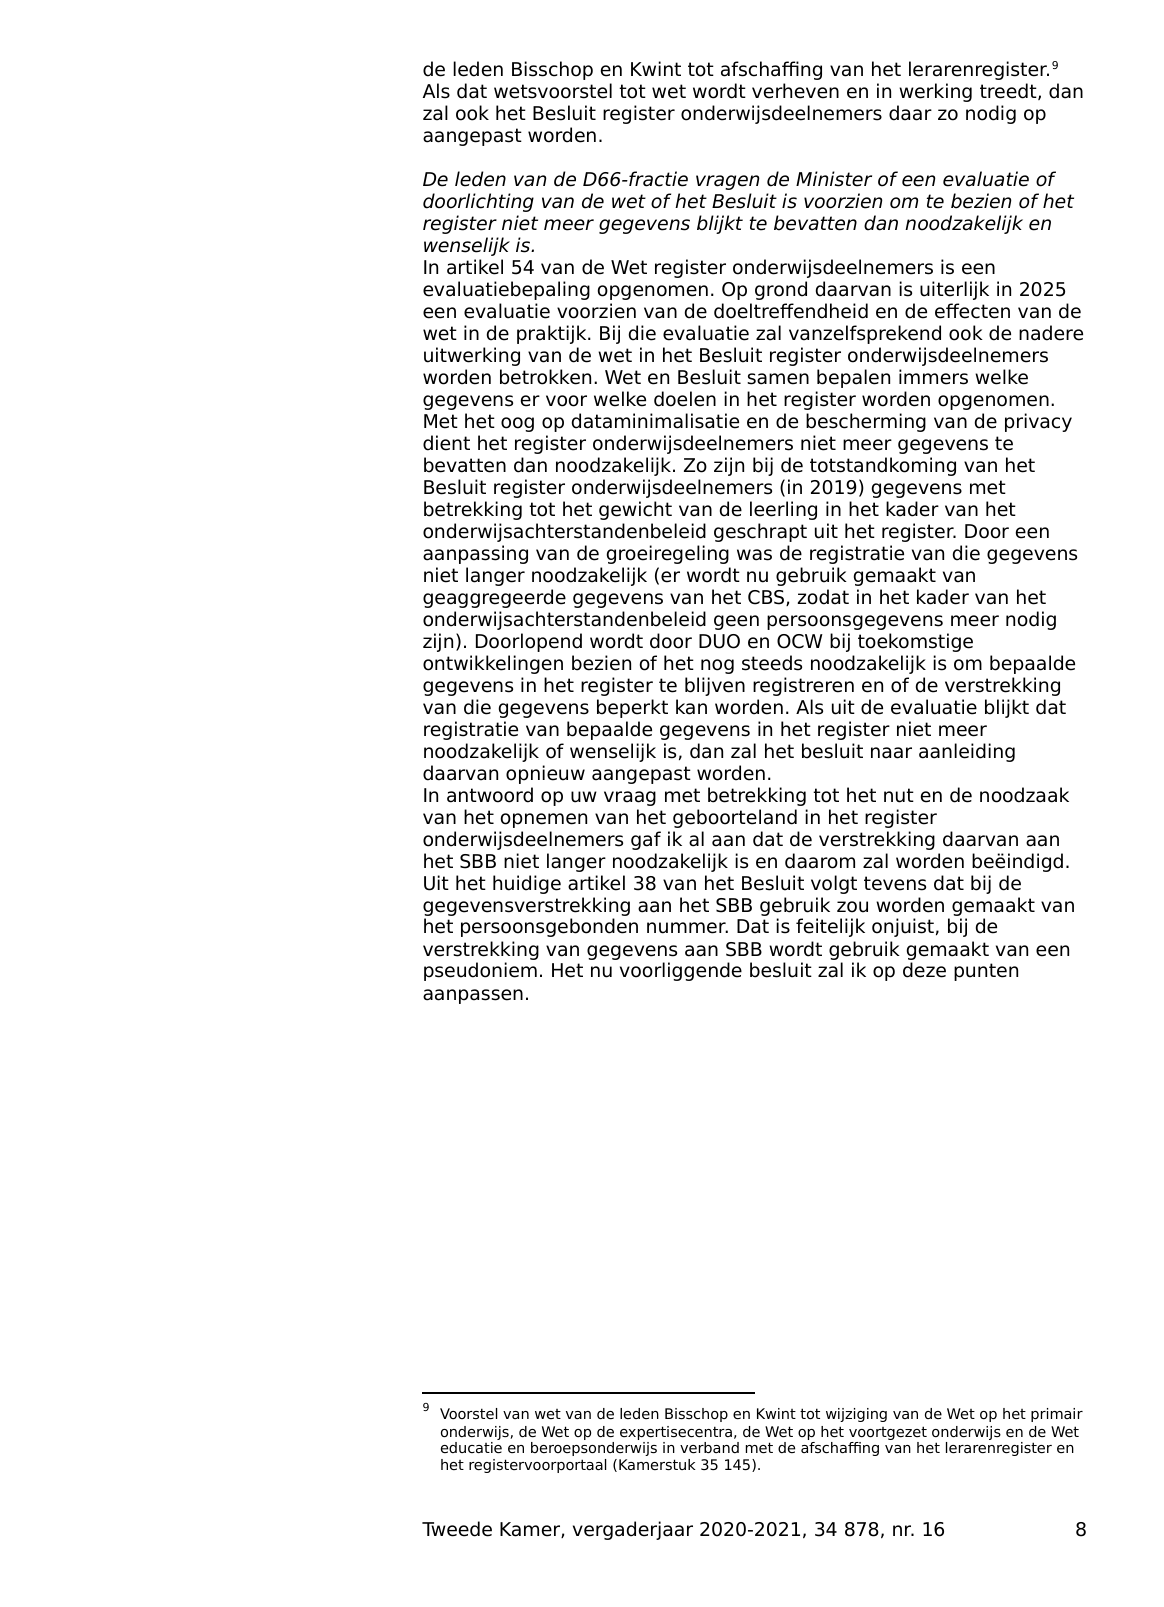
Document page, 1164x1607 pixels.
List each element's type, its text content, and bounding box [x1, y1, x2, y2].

text Met het oog op dataminimalisatie en de bescherming van de privacy dient het register onderwijsdeelnemers niet meer gegevens te bevatten dan noodzakelijk. Zo zijn bij de totstandkoming van het Besluit register onderwijsdeelnemers (in 2019) gegevens met betrekking tot het gewicht van de leerling in het kader van het onderwijsachterstandenbeleid geschrapt uit het register. Door een aanpassing van de groeiregeling was de registratie van die gegevens niet langer noodzakelijk (er wordt nu gebruik gemaakt van geaggregeerde gegevens van het CBS, zodat in het kader van het onderwijsachterstandenbeleid geen persoonsgegevens meer nodig zijn). Doorlopend wordt door DUO en OCW bij toekomstige ontwikkelingen bezien of het nog steeds noodzakelijk is om bepaalde gegevens in het register te blijven registreren en of de verstrekking van die gegevens beperkt kan worden. Als uit de evaluatie blijkt dat registratie van bepaalde gegevens in het register niet meer noodzakelijk of wenselijk is, dan zal het besluit naar aanleiding daarvan opnieuw aangepast worden. [422, 411, 1087, 784]
text Voorstel van wet van de leden Bisschop en Kwint tot wijziging van de Wet op het primair onderwijs, de Wet op de expertisecentra, de Wet op het voortgezet onderwijs en de Wet educatie en beroepsonderwijs in verband met de afschaffing van het lerarenregister en het registervoorportaal (Kamerstuk 35 145). [422, 1402, 1087, 1474]
text In antwoord op uw vraag met betrekking tot het nut en de noodzaak van het opnemen van het geboorteland in het register onderwijsdeelnemers gaf ik al aan dat de verstrekking daarvan aan het SBB niet langer noodzakelijk is en daarom zal worden beëindigd. Uit het huidige artikel 38 van het Besluit volgt tevens dat bij de gegevensverstrekking aan het SBB gebruik zou worden gemaakt van het persoonsgebonden nummer. Dat is feitelijk onjuist, bij de verstrekking van gegevens aan SBB wordt gebruik gemaakt van een pseudoniem. Het nu voorliggende besluit zal ik op deze punten aanpassen. [422, 784, 1087, 1004]
text In artikel 54 van de Wet register onderwijsdeelnemers is een evaluatiebepaling opgenomen. Op grond daarvan is uiterlijk in 2025 een evaluatie voorzien van de doeltreffendheid en de effecten van de wet in de praktijk. Bij die evaluatie zal vanzelfsprekend ook de nadere uitwerking van de wet in het Besluit register onderwijsdeelnemers worden betrokken. Wet en Besluit samen bepalen immers welke gegevens er voor welke doelen in het register worden opgenomen. [422, 257, 1087, 411]
text de leden Bisschop en Kwint tot afschaffing van het lerarenregister. Als dat wetsvoorstel tot wet wordt verheven en in werking treedt, dan zal ook het Besluit register onderwijsdeelnemers daar zo nodig op aangepast worden. [422, 59, 1087, 147]
text De leden van de D66-fractie vragen de Minister of een evaluatie of doorlichting van de wet of het Besluit is voorzien om te bezien of het register niet meer gegevens blijkt te bevatten dan noodzakelijk en wenselijk is. [422, 169, 1087, 257]
